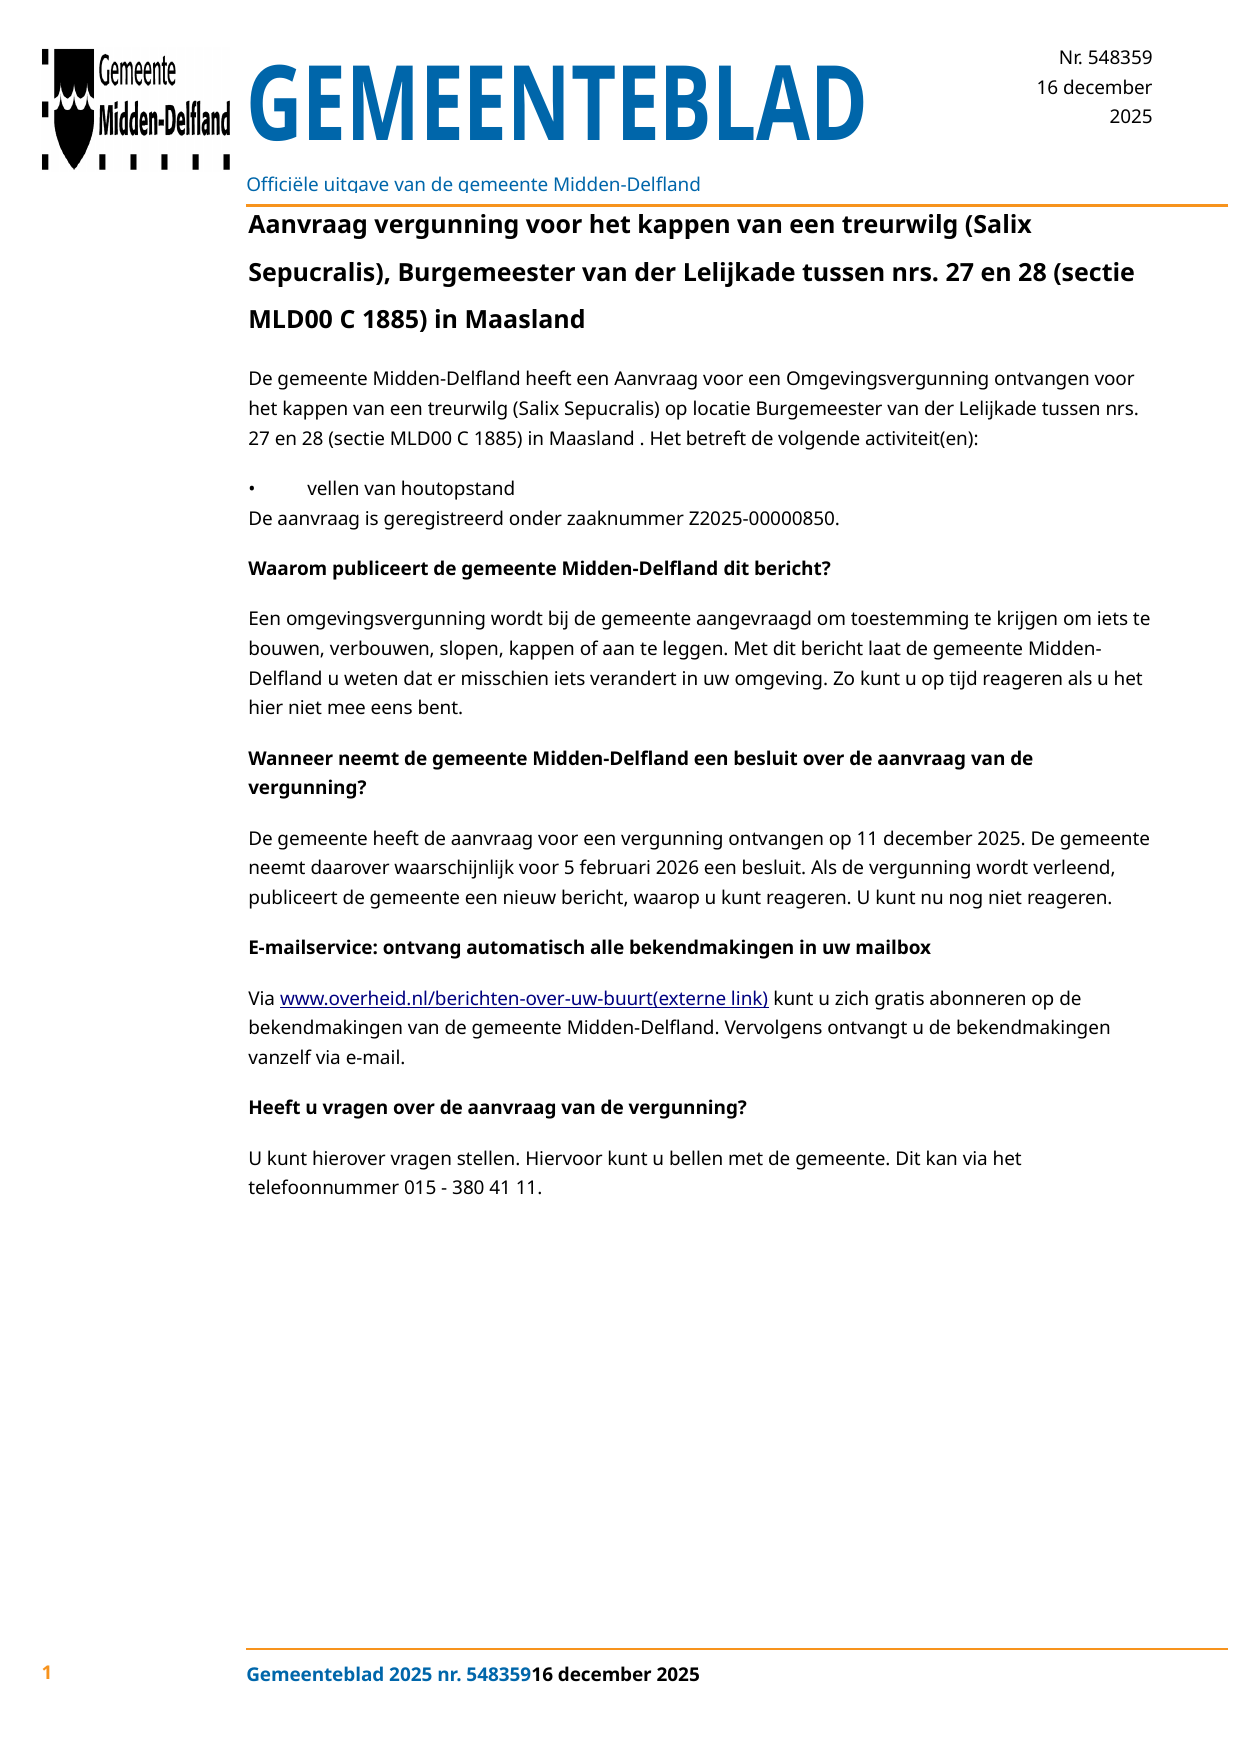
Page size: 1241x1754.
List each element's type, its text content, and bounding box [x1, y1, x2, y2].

text Waarom publiceert de gemeente Midden-Delfland dit bericht? [248, 555, 1152, 581]
list vellen van houtopstand [248, 475, 1152, 501]
text De gemeente Midden-Delfland heeft een Aanvraag voor een Omgevingsvergunning ontvangen voor het kappen van een treurwilg (Salix Sepucralis) op locatie Burgemeester van der Lelijkade tussen nrs. 27 en 28 (sectie MLD00 C 1885) in Maasland . Het betreft de volgende activiteit(en): [248, 366, 1152, 450]
text Heeft u vragen over de aanvraag van de vergunning? [248, 1094, 1152, 1120]
picture [41, 47, 231, 172]
text De gemeente heeft de aanvraag voor een vergunning ontvangen op 11 december 2025. De gemeente neemt daarover waarschijnlijk voor 5 februari 2026 een besluit. Als de vergunning wordt verleend, publiceert de gemeente een nieuw bericht, waarop u kunt reageren. U kunt nu nog niet reageren. [248, 825, 1152, 909]
text Via www.overheid.nl/berichten-over-uw-buurt(externe link) kunt u zich gratis abonneren op de bekendmakingen van de gemeente Midden-Delfland. Vervolgens ontvangt u de bekendmakingen vanzelf via e-mail. [248, 985, 1152, 1069]
text Aanvraag vergunning voor het kappen van een treurwilg (Salix Sepucralis), Burgemeester van der Lelijkade tussen nrs. 27 en 28 (sectie MLD00 C 1885) in Maasland [248, 207, 1152, 336]
text U kunt hierover vragen stellen. Hiervoor kunt u bellen met de gemeente. Dit kan via het telefoonnummer 015 - 380 41 11. [248, 1145, 1152, 1200]
text E-mailservice: ontvang automatisch alle bekendmakingen in uw mailbox [248, 934, 1152, 960]
text Wanneer neemt de gemeente Midden-Delfland een besluit over de aanvraag van de vergunning? [248, 745, 1152, 800]
text Een omgevingsvergunning wordt bij de gemeente aangevraagd om toestemming te krijgen om iets te bouwen, verbouwen, slopen, kappen of aan te leggen. Met dit bericht laat de gemeente Midden-Delfland u weten dat er misschien iets verandert in uw omgeving. Zo kunt u op tijd reageren als u het hier niet mee eens bent. [248, 606, 1152, 720]
text De aanvraag is geregistreerd onder zaaknummer Z2025-00000850. [248, 505, 1152, 530]
